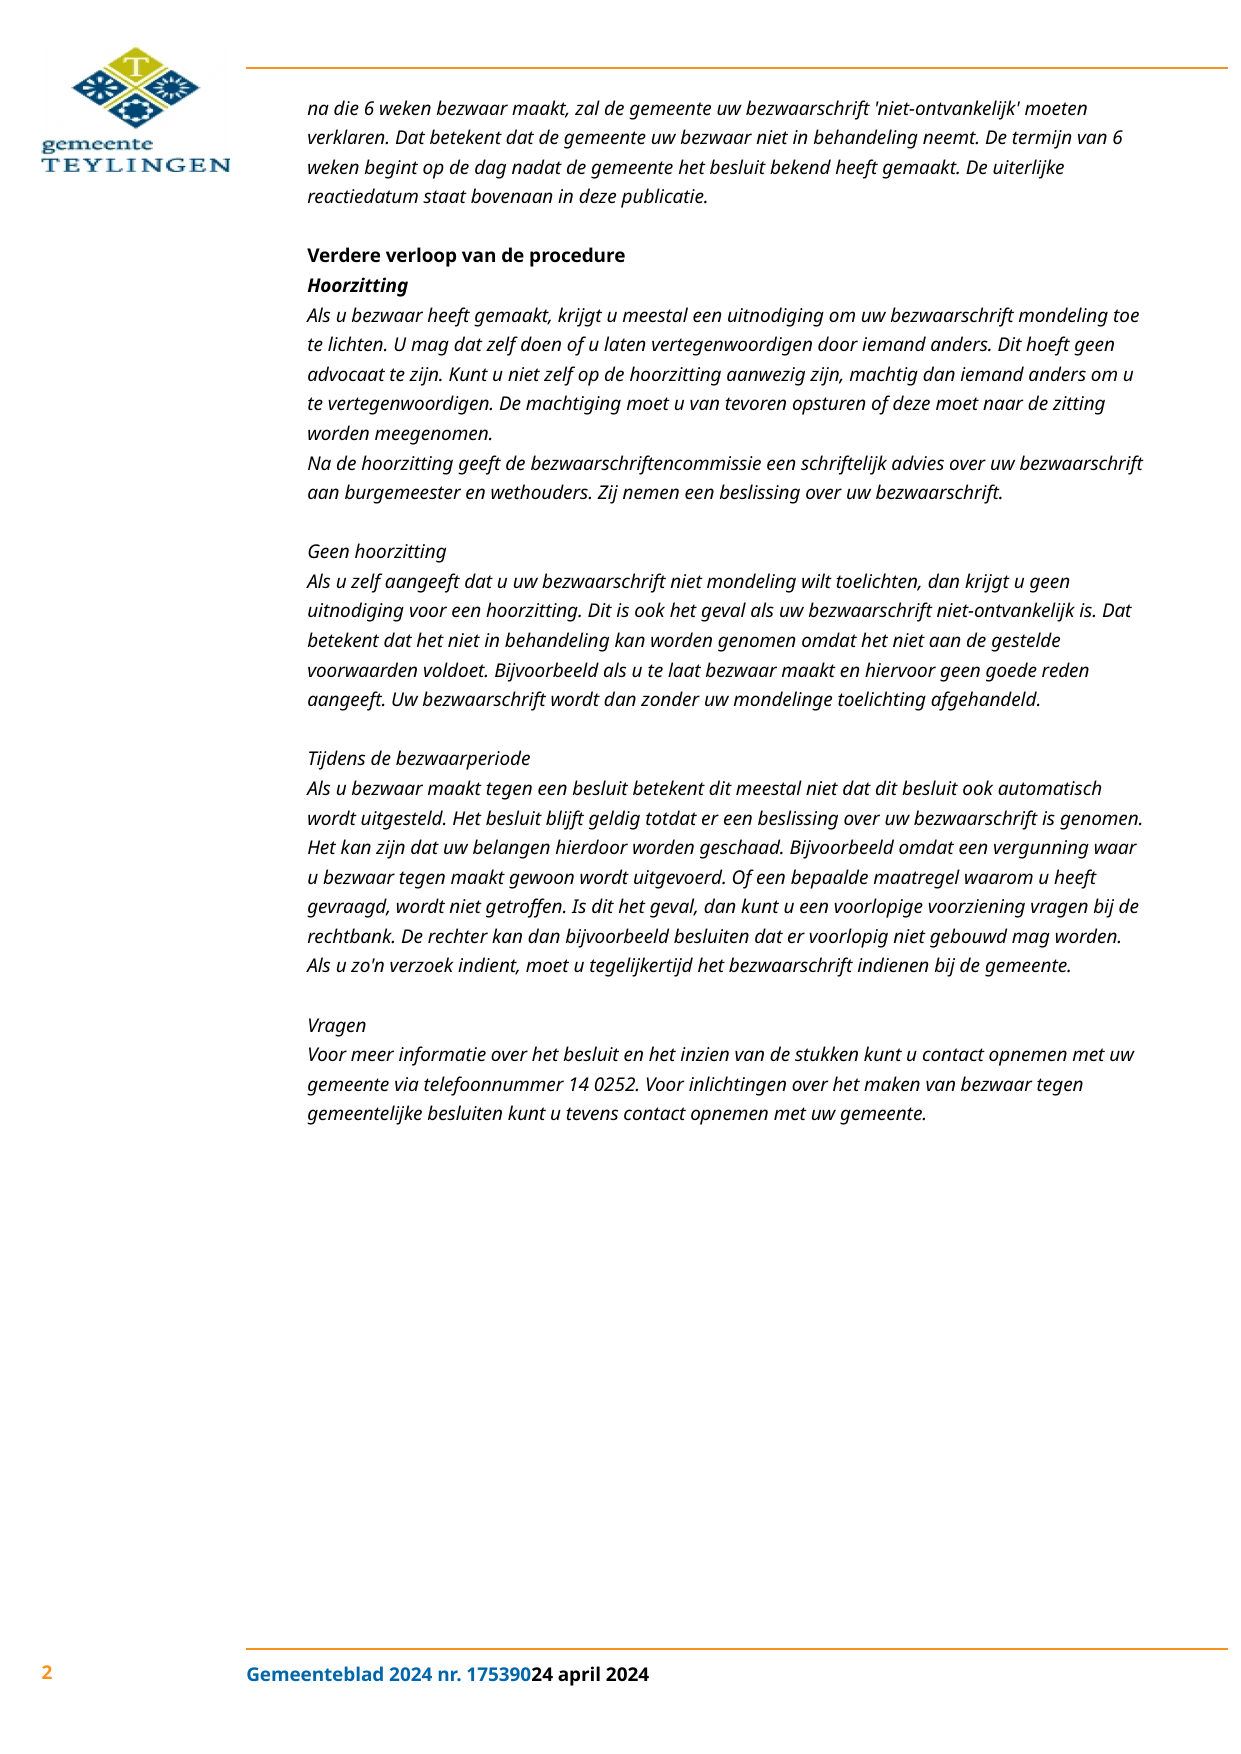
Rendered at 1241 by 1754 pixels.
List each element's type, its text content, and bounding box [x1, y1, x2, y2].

list Als u zelf aangeeft dat u uw bezwaarschrift niet mondeling wilt toelichten, dan krijgt u geen uitnodiging voor een hoorzitting. Dit is ook het geval als uw bezwaarschrift niet-ontvankelijk is. Dat betekent dat het niet in behandeling kan worden genomen omdat het niet aan de gestelde voorwaarden voldoet. Bijvoorbeeld als u te laat bezwaar maakt en hiervoor geen goede reden aangeeft. Uw bezwaarschrift wordt dan zonder uw mondelinge toelichting afgehandeld. [248, 568, 1152, 712]
list Geen hoorzitting [248, 538, 1152, 564]
picture [41, 47, 231, 172]
list Hoorzitting [248, 272, 1152, 298]
list Tijdens de bezwaarperiode [248, 746, 1152, 771]
list na die 6 weken bezwaar maakt, zal de gemeente uw bezwaarschrift 'niet-ontvankelijk' moeten verklaren. Dat betekent dat de gemeente uw bezwaar niet in behandeling neemt. De termijn van 6 weken begint op de dag nadat de gemeente het besluit bekend heeft gemaakt. De uiterlijke reactiedatum staat bovenaan in deze publicatie. [248, 95, 1152, 209]
list Als u bezwaar heeft gemaakt, krijgt u meestal een uitnodiging om uw bezwaarschrift mondeling toe te lichten. U mag dat zelf doen of u laten vertegenwoordigen door iemand anders. Dit hoeft geen advocaat te zijn. Kunt u niet zelf op de hoorzitting aanwezig zijn, machtig dan iemand anders om u te vertegenwoordigen. De machtiging moet u van tevoren opsturen of deze moet naar de zitting worden meegenomen. [248, 302, 1152, 446]
list Als u bezwaar maakt tegen een besluit betekent dit meestal niet dat dit besluit ook automatisch wordt uitgesteld. Het besluit blijft geldig totdat er een beslissing over uw bezwaarschrift is genomen. Het kan zijn dat uw belangen hierdoor worden geschaad. Bijvoorbeeld omdat een vergunning waar u bezwaar tegen maakt gewoon wordt uitgevoerd. Of een bepaalde maatregel waarom u heeft gevraagd, wordt niet getroffen. Is dit het geval, dan kunt u een voorlopige voorziening vragen bij de rechtbank. De rechter kan dan bijvoorbeeld besluiten dat er voorlopig niet gebouwd mag worden. Als u zo'n verzoek indient, moet u tegelijkertijd het bezwaarschrift indienen bij de gemeente. [248, 775, 1152, 978]
list Vragen [248, 1012, 1152, 1038]
list Na de hoorzitting geeft de bezwaarschriftencommissie een schriftelijk advies over uw bezwaarschrift aan burgemeester en wethouders. Zij nemen een beslissing over uw bezwaarschrift. [248, 450, 1152, 505]
list Voor meer informatie over het besluit en het inzien van de stukken kunt u contact opnemen met uw gemeente via telefoonnummer 14 0252. Voor inlichtingen over het maken van bezwaar tegen gemeentelijke besluiten kunt u tevens contact opnemen met uw gemeente. [248, 1041, 1152, 1126]
list Verdere verloop van de procedure [248, 243, 1152, 268]
